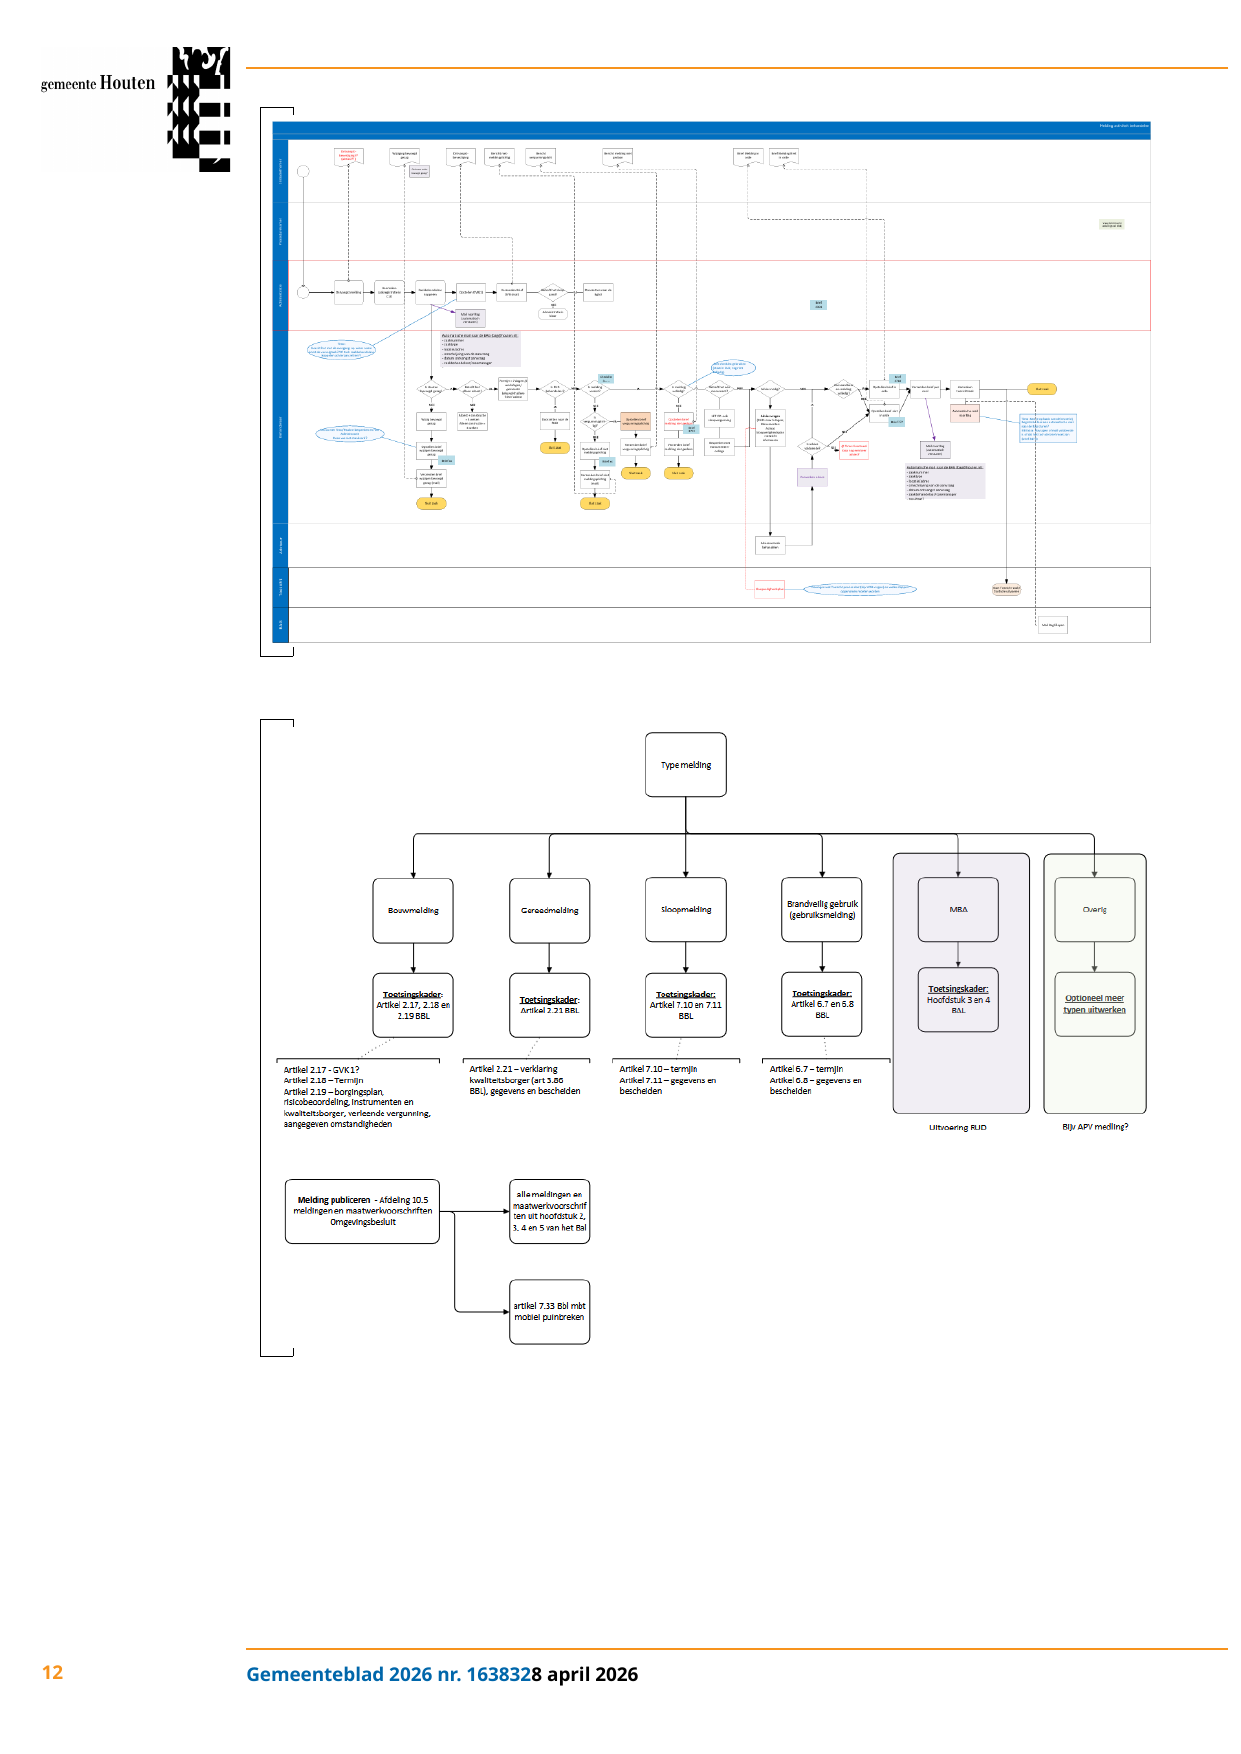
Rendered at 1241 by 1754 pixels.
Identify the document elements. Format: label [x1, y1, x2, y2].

picture [41, 47, 231, 172]
picture [268, 115, 1155, 647]
picture [268, 727, 1155, 1348]
